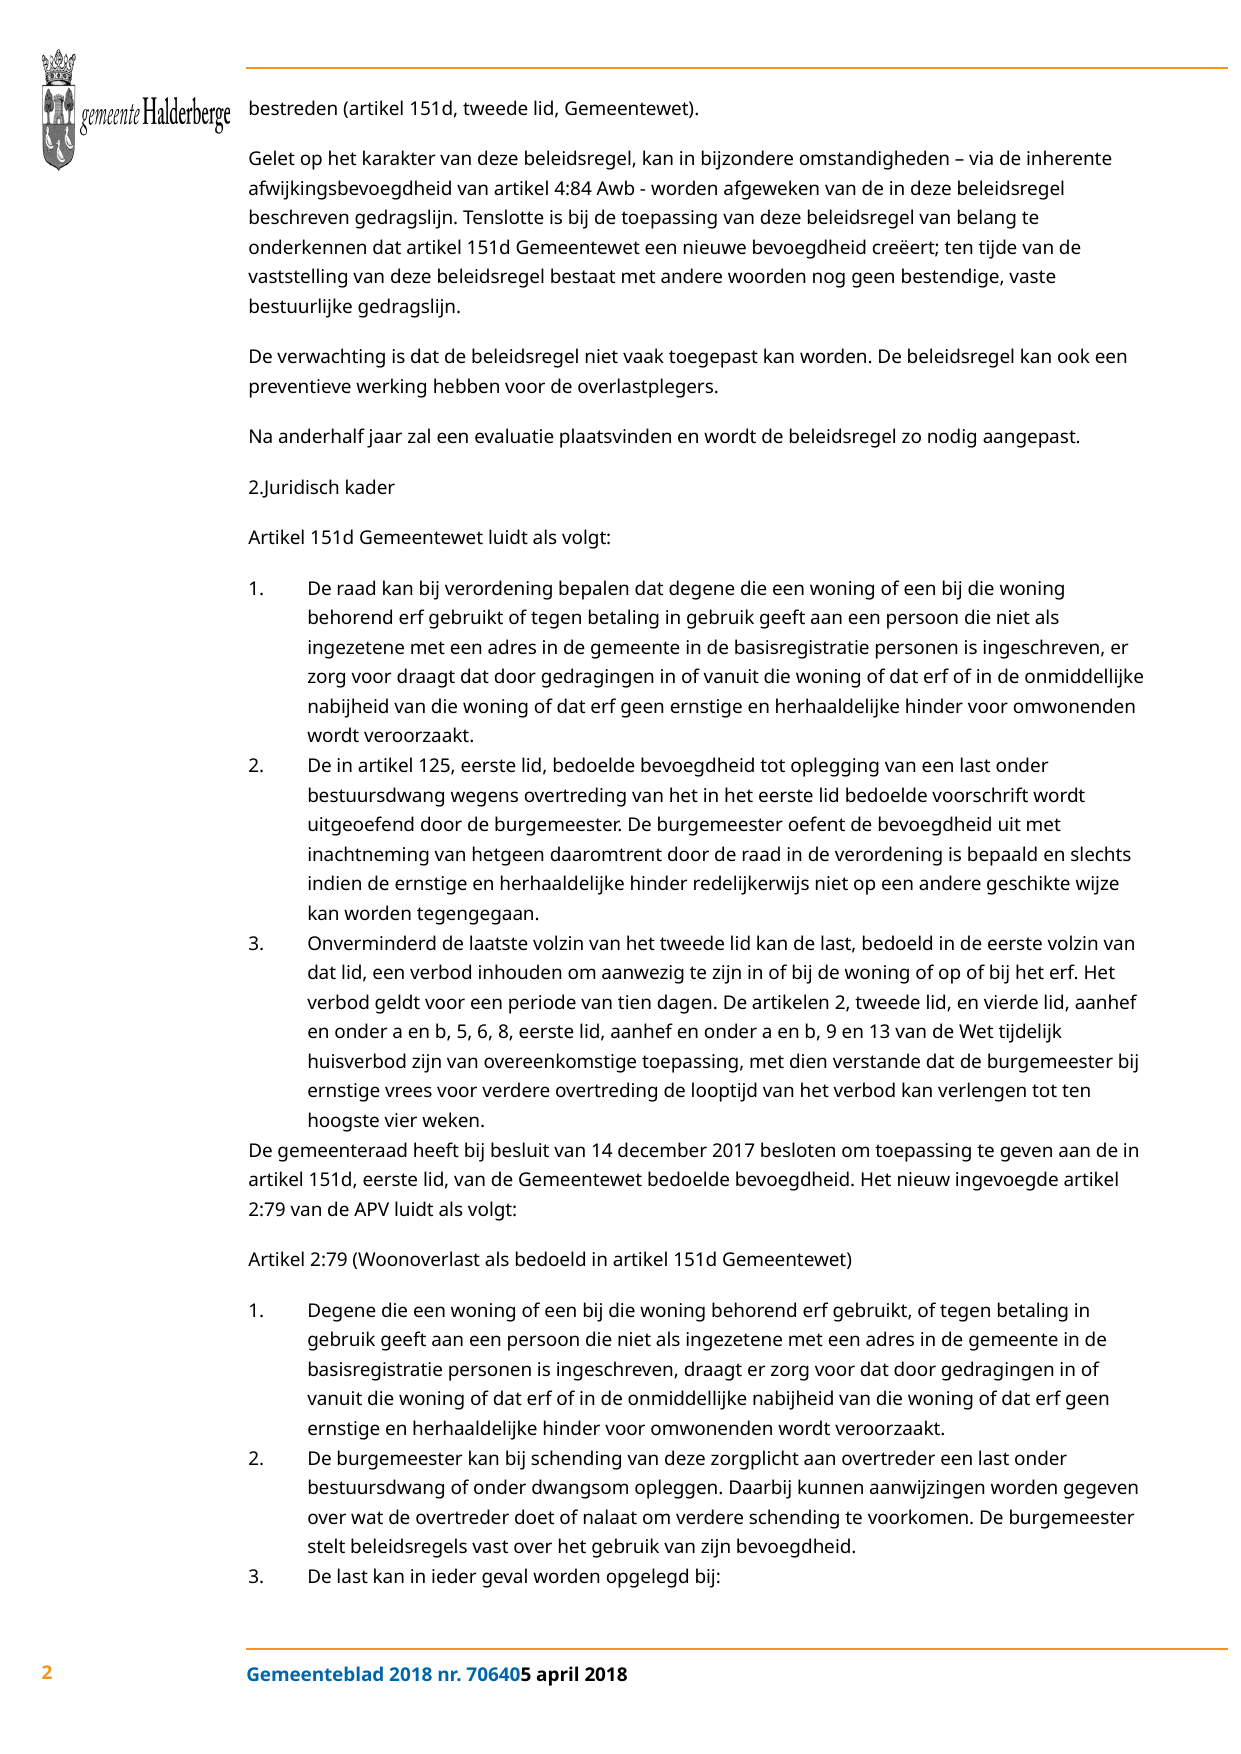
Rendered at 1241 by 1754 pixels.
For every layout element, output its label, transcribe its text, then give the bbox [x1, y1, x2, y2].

picture [41, 47, 231, 172]
list De burgemeester kan bij schending van deze zorgplicht aan overtreder een last onder bestuursdwang of onder dwangsom opleggen. Daarbij kunnen aanwijzingen worden gegeven over wat de overtreder doet of nalaat om verdere schending te voorkomen. De burgemeester stelt beleidsregels vast over het gebruik van zijn bevoegdheid. [248, 1445, 1152, 1559]
text 2.Juridisch kader [248, 474, 1152, 500]
text Artikel 151d Gemeentewet luidt als volgt: [248, 524, 1152, 550]
text Artikel 2:79 (Woonoverlast als bedoeld in artikel 151d Gemeentewet) [248, 1246, 1152, 1272]
list De last kan in ieder geval worden opgelegd bij: [248, 1563, 1152, 1589]
list De raad kan bij verordening bepalen dat degene die een woning of een bij die woning behorend erf gebruikt of tegen betaling in gebruik geeft aan een persoon die niet als ingezetene met een adres in de gemeente in de basisregistratie personen is ingeschreven, er zorg voor draagt dat door gedragingen in of vanuit die woning of dat erf of in de onmiddellijke nabijheid van die woning of dat erf geen ernstige en herhaaldelijke hinder voor omwonenden wordt veroorzaakt. [248, 575, 1152, 748]
text Na anderhalf jaar zal een evaluatie plaatsvinden en wordt de beleidsregel zo nodig aangepast. [248, 423, 1152, 449]
list Onverminderd de laatste volzin van het tweede lid kan de last, bedoeld in de eerste volzin van dat lid, een verbod inhouden om aanwezig te zijn in of bij de woning of op of bij het erf. Het verbod geldt voor een periode van tien dagen. De artikelen 2, tweede lid, en vierde lid, aanhef en onder a en b, 5, 6, 8, eerste lid, aanhef en onder a en b, 9 en 13 van de Wet tijdelijk huisverbod zijn van overeenkomstige toepassing, met dien verstande dat de burgemeester bij ernstige vrees voor verdere overtreding de looptijd van het verbod kan verlengen tot ten hoogste vier weken. [248, 930, 1152, 1133]
text De gemeenteraad heeft bij besluit van 14 december 2017 besloten om toepassing te geven aan de in artikel 151d, eerste lid, van de Gemeentewet bedoelde bevoegdheid. Het nieuw ingevoegde artikel 2:79 van de APV luidt als volgt: [248, 1137, 1152, 1222]
text De verwachting is dat de beleidsregel niet vaak toegepast kan worden. De beleidsregel kan ook een preventieve werking hebben voor de overlastplegers. [248, 343, 1152, 399]
list Degene die een woning of een bij die woning behorend erf gebruikt, of tegen betaling in gebruik geeft aan een persoon die niet als ingezetene met een adres in de gemeente in de basisregistratie personen is ingeschreven, draagt er zorg voor dat door gedragingen in of vanuit die woning of dat erf of in de onmiddellijke nabijheid van die woning of dat erf geen ernstige en herhaaldelijke hinder voor omwonenden wordt veroorzaakt. [248, 1297, 1152, 1441]
text bestreden (artikel 151d, tweede lid, Gemeentewet). [248, 95, 1152, 121]
text Gelet op het karakter van deze beleidsregel, kan in bijzondere omstandigheden – via de inherente afwijkingsbevoegdheid van artikel 4:84 Awb - worden afgeweken van de in deze beleidsregel beschreven gedragslijn. Tenslotte is bij de toepassing van deze beleidsregel van belang te onderkennen dat artikel 151d Gemeentewet een nieuwe bevoegdheid creëert; ten tijde van de vaststelling van deze beleidsregel bestaat met andere woorden nog geen bestendige, vaste bestuurlijke gedragslijn. [248, 145, 1152, 319]
list De in artikel 125, eerste lid, bedoelde bevoegdheid tot oplegging van een last onder bestuursdwang wegens overtreding van het in het eerste lid bedoelde voorschrift wordt uitgeoefend door de burgemeester. De burgemeester oefent de bevoegdheid uit met inachtneming van hetgeen daaromtrent door de raad in de verordening is bepaald en slechts indien de ernstige en herhaaldelijke hinder redelijkerwijs niet op een andere geschikte wijze kan worden tegengegaan. [248, 752, 1152, 926]
